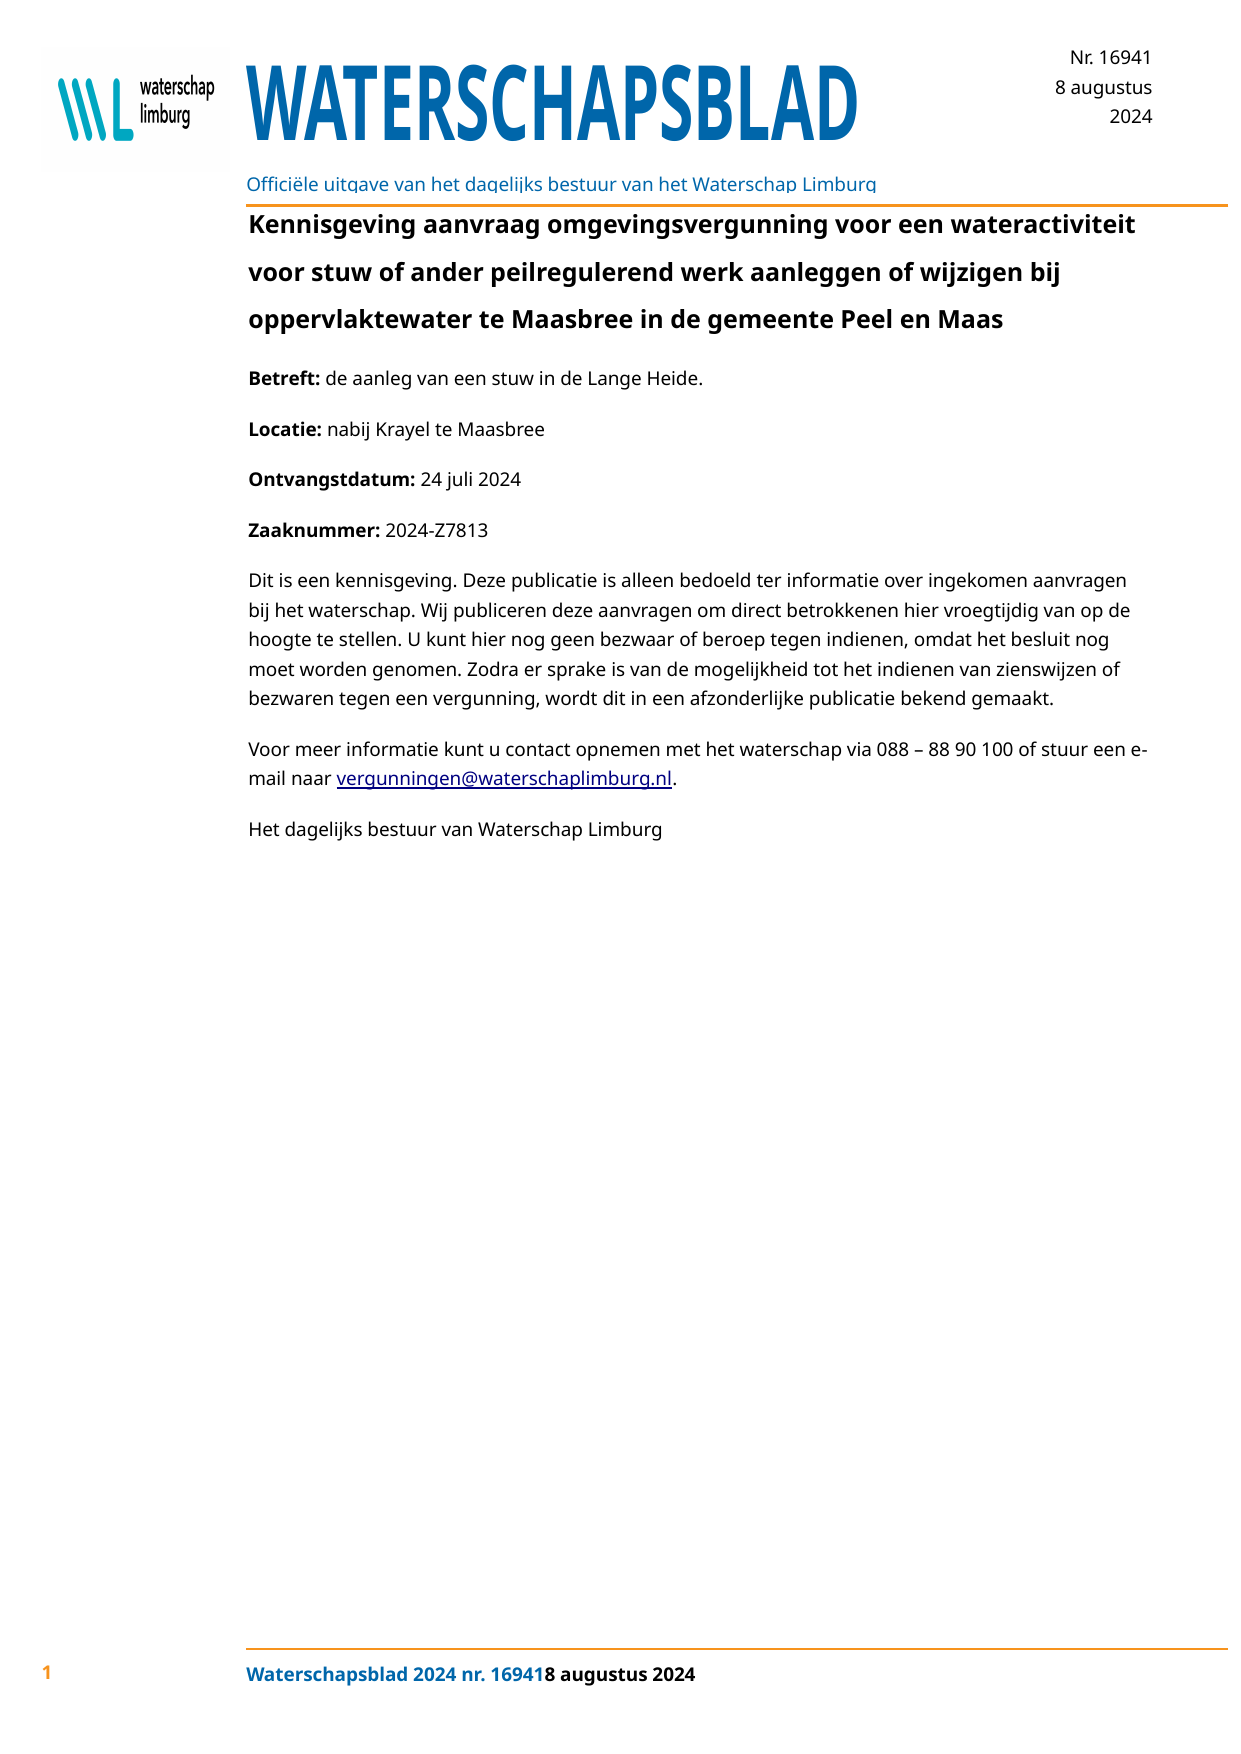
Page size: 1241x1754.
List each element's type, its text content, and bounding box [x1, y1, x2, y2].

picture [41, 47, 231, 172]
text Zaaknummer: 2024-Z7813 [248, 517, 1152, 542]
text Locatie: nabij Krayel te Maasbree [248, 416, 1152, 442]
text Betreft: de aanleg van een stuw in de Lange Heide. [248, 366, 1152, 391]
text Dit is een kennisgeving. Deze publicatie is alleen bedoeld ter informatie over ingekomen aanvragen bij het waterschap. Wij publiceren deze aanvragen om direct betrokkenen hier vroegtijdig van op de hoogte te stellen. U kunt hier nog geen bezwaar of beroep tegen indienen, omdat het besluit nog moet worden genomen. Zodra er sprake is van de mogelijkheid tot het indienen van zienswijzen of bezwaren tegen een vergunning, wordt dit in een afzonderlijke publicatie bekend gemaakt. [248, 567, 1152, 711]
text Kennisgeving aanvraag omgevingsvergunning voor een wateractiviteit voor stuw of ander peilregulerend werk aanleggen of wijzigen bij oppervlaktewater te Maasbree in de gemeente Peel en Maas [248, 207, 1152, 336]
text Ontvangstdatum: 24 juli 2024 [248, 466, 1152, 492]
text Het dagelijks bestuur van Waterschap Limburg [248, 816, 1152, 842]
text Voor meer informatie kunt u contact opnemen met het waterschap via 088 – 88 90 100 of stuur een e-mail naar vergunningen@waterschaplimburg.nl. [248, 736, 1152, 791]
